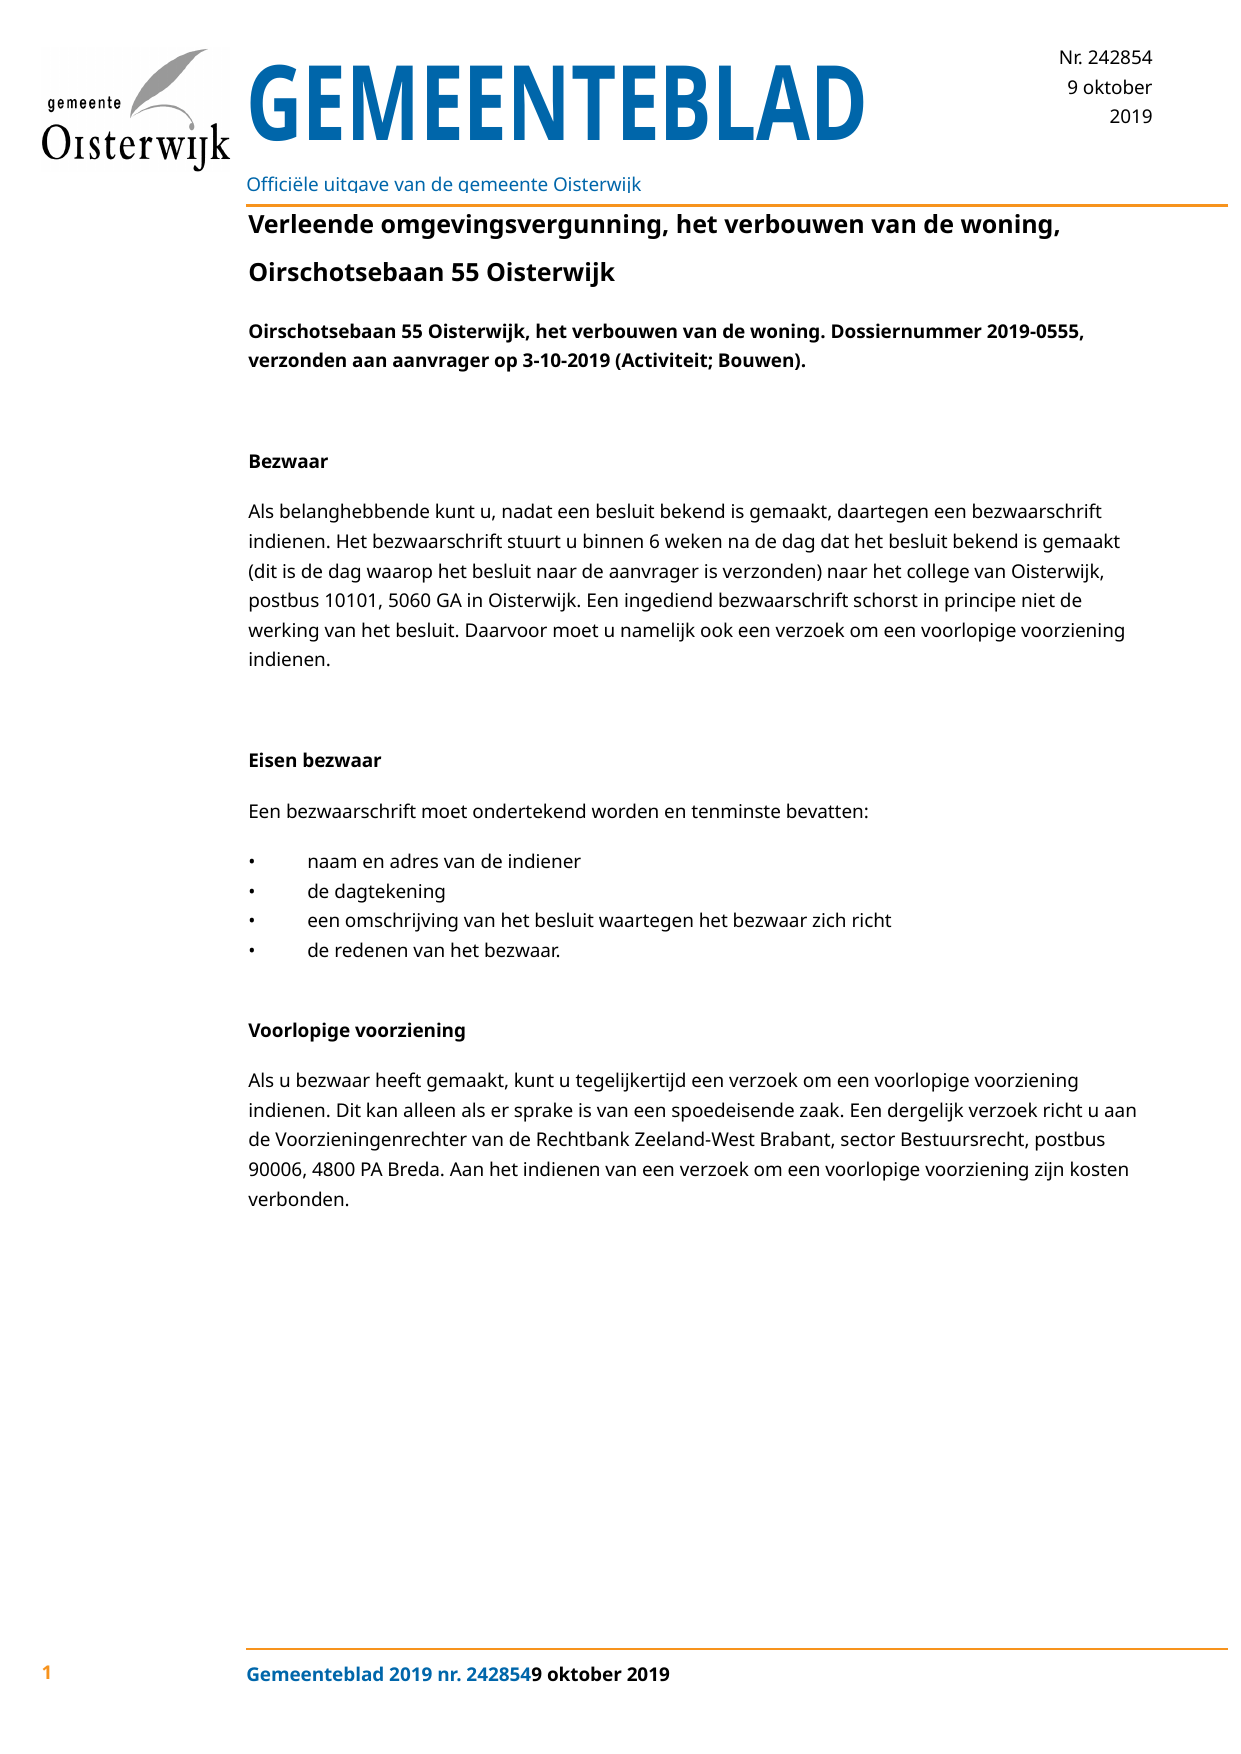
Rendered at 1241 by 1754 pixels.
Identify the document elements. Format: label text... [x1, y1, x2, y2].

picture [41, 47, 231, 172]
text Oirschotsebaan 55 Oisterwijk, het verbouwen van de woning. Dossiernummer 2019-0555, verzonden aan aanvrager op 3-10-2019 (Activiteit; Bouwen). [248, 318, 1152, 373]
text Verleende omgevingsvergunning, het verbouwen van de woning, Oirschotsebaan 55 Oisterwijk [248, 207, 1152, 288]
list een omschrijving van het besluit waartegen het bezwaar zich richt [248, 907, 1152, 933]
text Voorlopige voorziening [248, 1017, 1152, 1043]
list de dagtekening [248, 878, 1152, 904]
text Als belanghebbende kunt u, nadat een besluit bekend is gemaakt, daartegen een bezwaarschrift indienen. Het bezwaarschrift stuurt u binnen 6 weken na de dag dat het besluit bekend is gemaakt (dit is de dag waarop het besluit naar de aanvrager is verzonden) naar het college van Oisterwijk, postbus 10101, 5060 GA in Oisterwijk. Een ingediend bezwaarschrift schorst in principe niet de werking van het besluit. Daarvoor moet u namelijk ook een verzoek om een voorlopige voorziening indienen. [248, 499, 1152, 672]
text Een bezwaarschrift moet ondertekend worden en tenminste bevatten: [248, 798, 1152, 824]
text Als u bezwaar heeft gemaakt, kunt u tegelijkertijd een verzoek om een voorlopige voorziening indienen. Dit kan alleen als er sprake is van een spoedeisende zaak. Een dergelijk verzoek richt u aan de Voorzieningenrechter van de Rechtbank Zeeland-West Brabant, sector Bestuursrecht, postbus 90006, 4800 PA Breda. Aan het indienen van een verzoek om een voorlopige voorziening zijn kosten verbonden. [248, 1067, 1152, 1212]
list naam en adres van de indiener [248, 848, 1152, 874]
text Bezwaar [248, 448, 1152, 474]
text Eisen bezwaar [248, 747, 1152, 773]
list de redenen van het bezwaar. [248, 937, 1152, 963]
